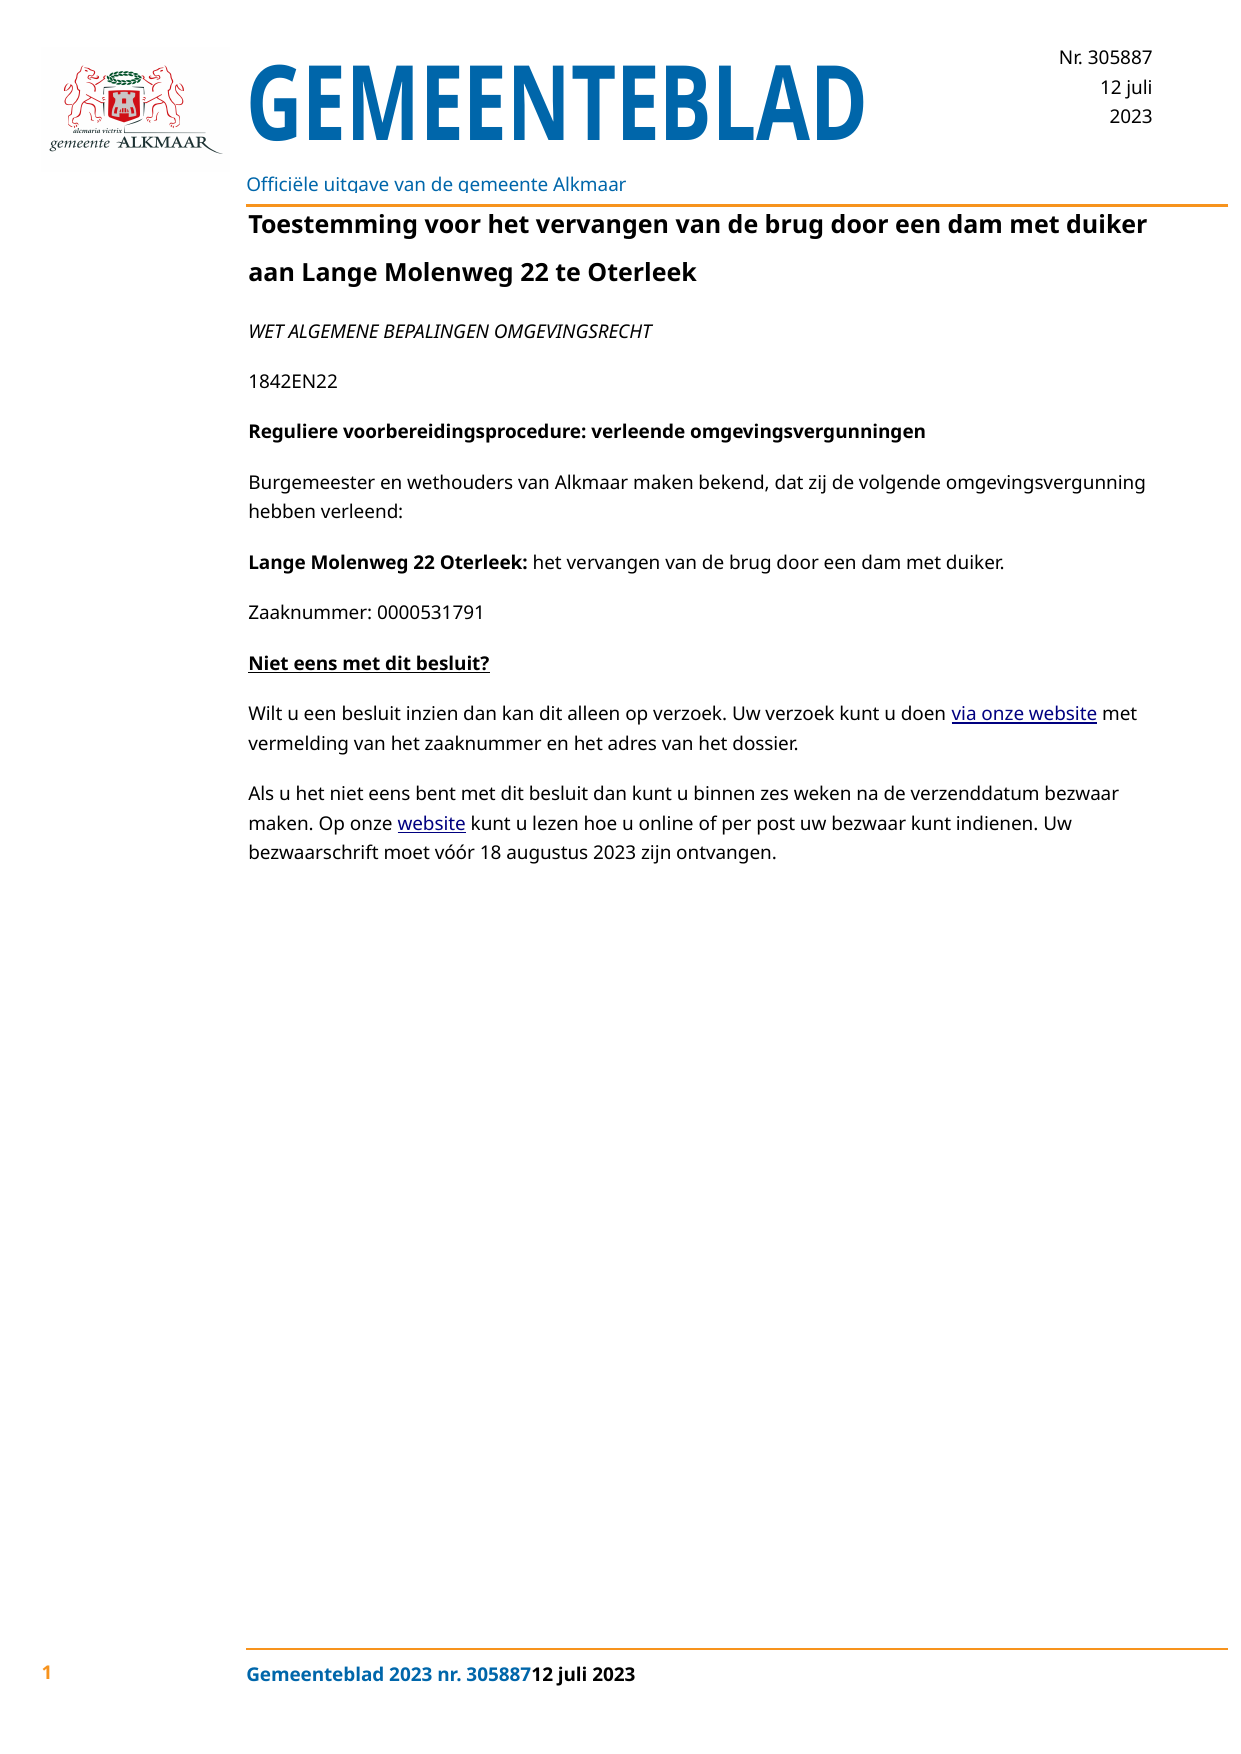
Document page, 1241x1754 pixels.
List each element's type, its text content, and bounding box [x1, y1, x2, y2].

text Niet eens met dit besluit? [248, 650, 1152, 676]
text Burgemeester en wethouders van Alkmaar maken bekend, dat zij de volgende omgevingsvergunning hebben verleend: [248, 469, 1152, 524]
text Als u het niet eens bent met dit besluit dan kunt u binnen zes weken na de verzenddatum bezwaar maken. Op onze website kunt u lezen hoe u online of per post uw bezwaar kunt indienen. Uw bezwaarschrift moet vóór 18 augustus 2023 zijn ontvangen. [248, 780, 1152, 865]
text WET ALGEMENE BEPALINGEN OMGEVINGSRECHT [248, 318, 1152, 344]
picture [41, 47, 231, 172]
text Lange Molenweg 22 Oterleek: het vervangen van de brug door een dam met duiker. [248, 549, 1152, 575]
text Zaaknummer: 0000531791 [248, 599, 1152, 625]
text Wilt u een besluit inzien dan kan dit alleen op verzoek. Uw verzoek kunt u doen via onze website met vermelding van het zaaknummer en het adres van het dossier. [248, 700, 1152, 756]
text Reguliere voorbereidingsprocedure: verleende omgevingsvergunningen [248, 419, 1152, 444]
text 1842EN22 [248, 368, 1152, 394]
text Toestemming voor het vervangen van de brug door een dam met duiker aan Lange Molenweg 22 te Oterleek [248, 207, 1152, 288]
